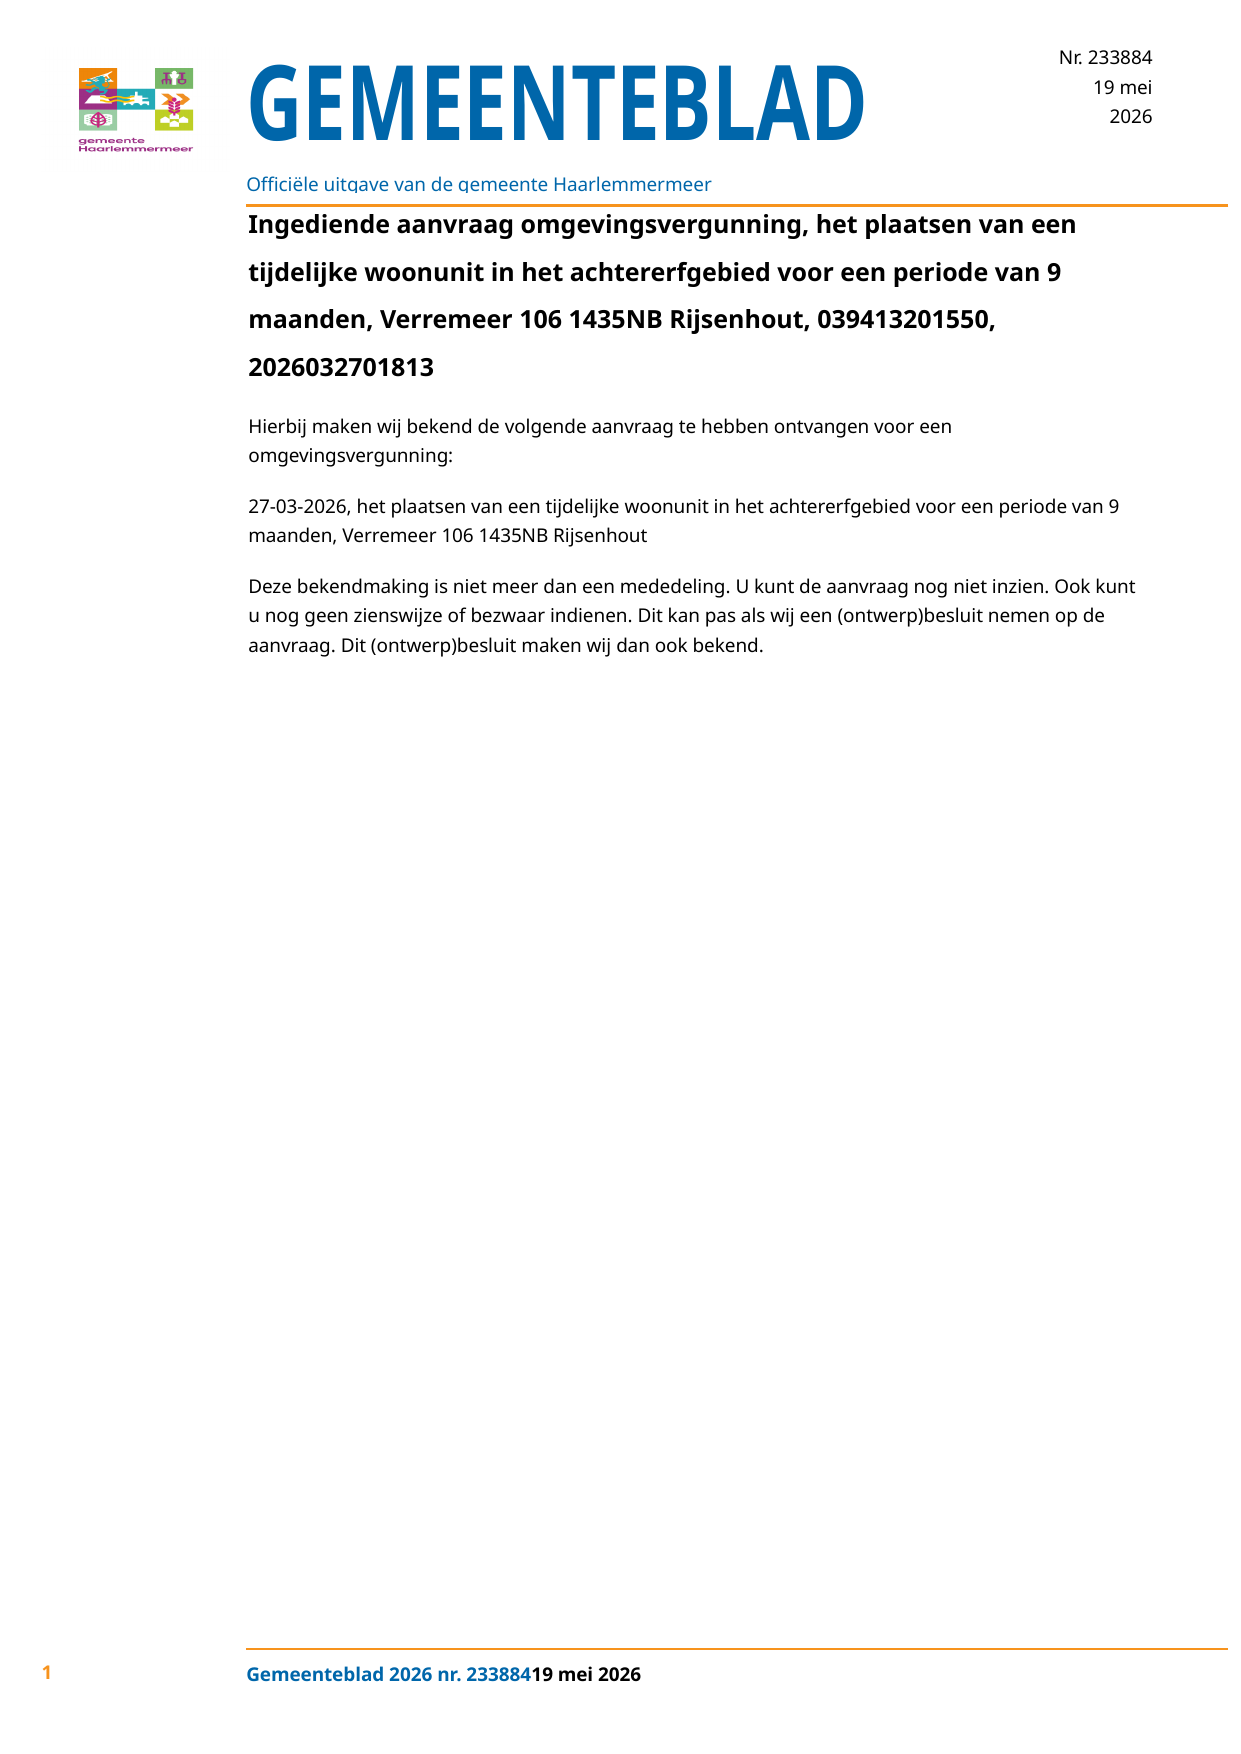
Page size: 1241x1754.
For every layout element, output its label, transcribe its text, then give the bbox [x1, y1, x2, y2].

text Deze bekendmaking is niet meer dan een mededeling. U kunt de aanvraag nog niet inzien. Ook kunt u nog geen zienswijze of bezwaar indienen. Dit kan pas als wij een (ontwerp)besluit nemen op de aanvraag. Dit (ontwerp)besluit maken wij dan ook bekend. [248, 573, 1152, 658]
picture [41, 47, 231, 172]
text Ingediende aanvraag omgevingsvergunning, het plaatsen van een tijdelijke woonunit in het achtererfgebied voor een periode van 9 maanden, Verremeer 106 1435NB Rijsenhout, 039413201550, 2026032701813 [248, 207, 1152, 384]
text 27-03-2026, het plaatsen van een tijdelijke woonunit in het achtererfgebied voor een periode van 9 maanden, Verremeer 106 1435NB Rijsenhout [248, 493, 1152, 548]
text Hierbij maken wij bekend de volgende aanvraag te hebben ontvangen voor een omgevingsvergunning: [248, 413, 1152, 468]
